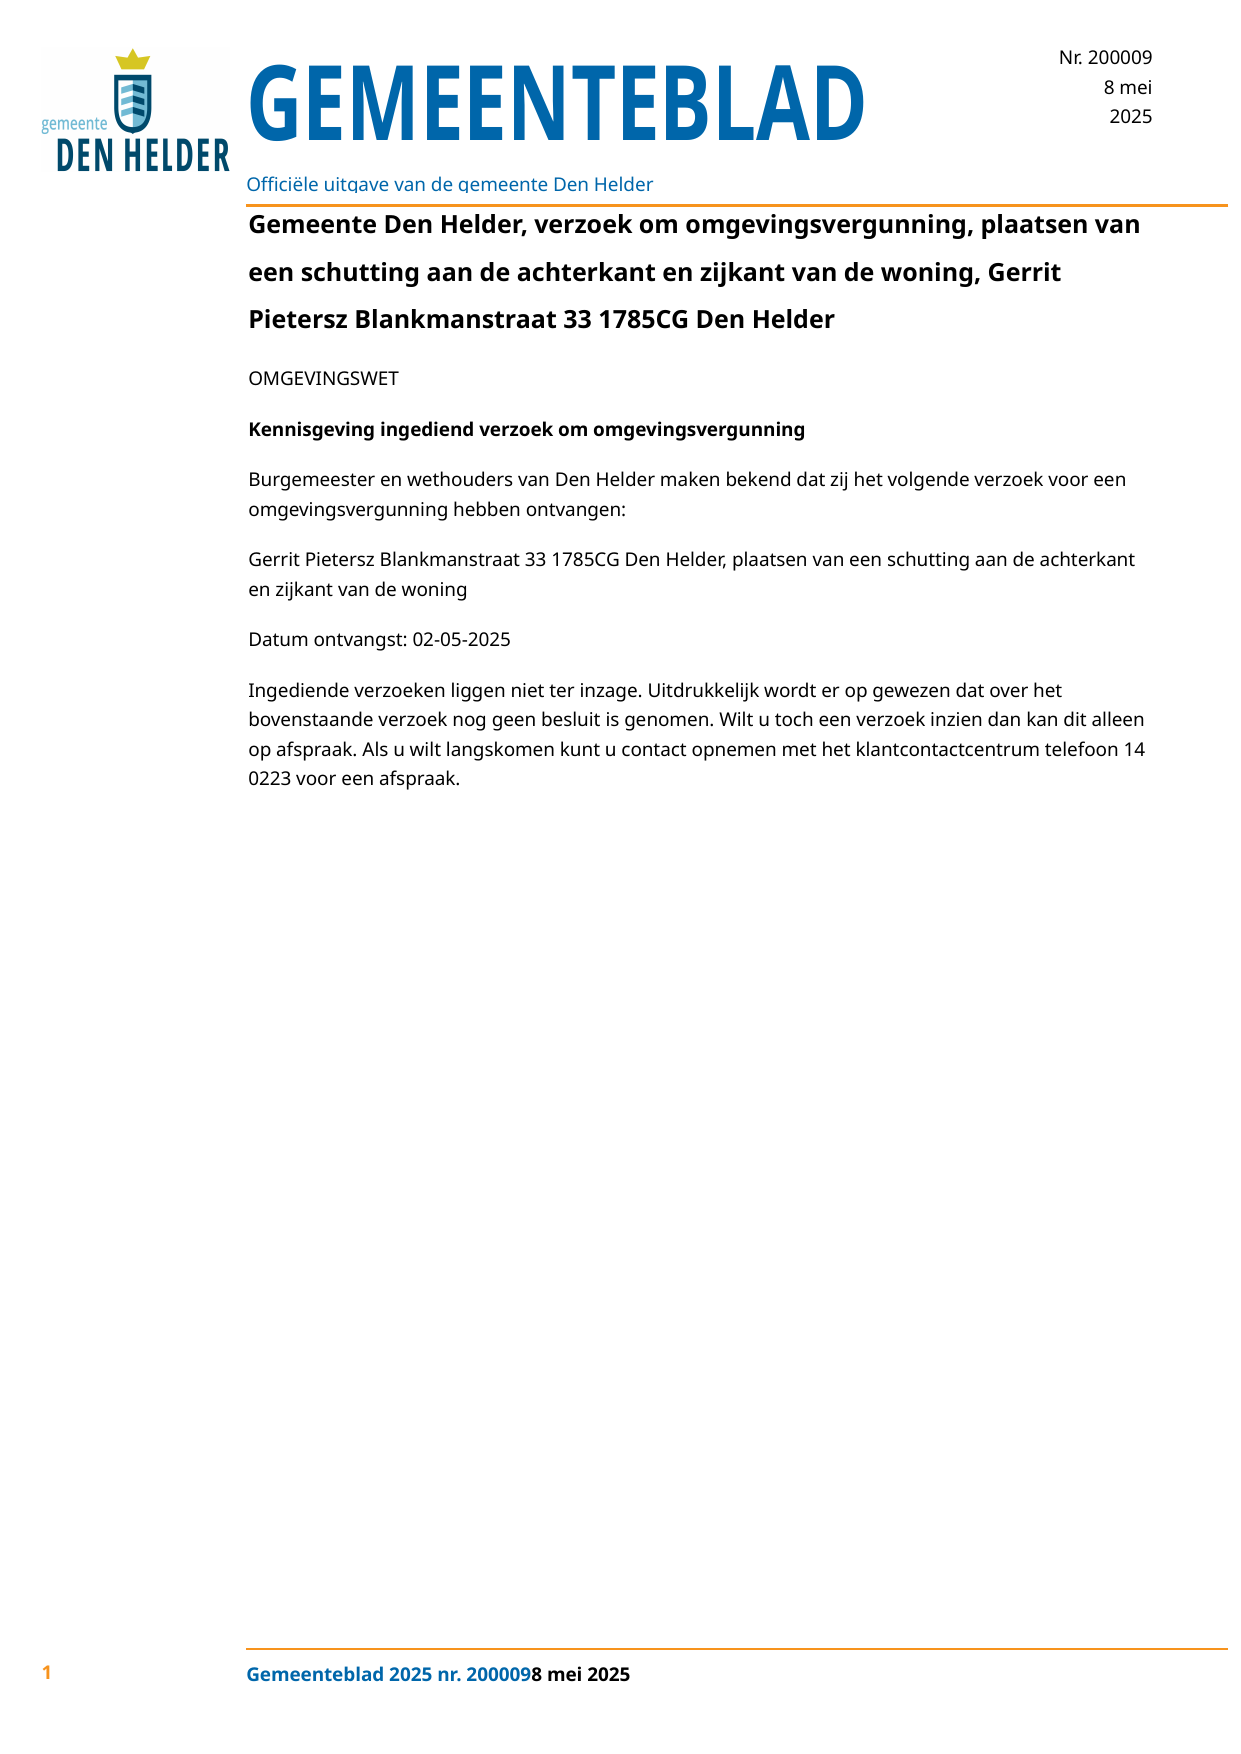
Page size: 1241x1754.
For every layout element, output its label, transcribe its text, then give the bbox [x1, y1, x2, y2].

text Ingediende verzoeken liggen niet ter inzage. Uitdrukkelijk wordt er op gewezen dat over het bovenstaande verzoek nog geen besluit is genomen. Wilt u toch een verzoek inzien dan kan dit alleen op afspraak. Als u wilt langskomen kunt u contact opnemen met het klantcontactcentrum telefoon 14 0223 voor een afspraak. [248, 677, 1152, 791]
text Datum ontvangst: 02-05-2025 [248, 626, 1152, 652]
picture [100, 154, 106, 172]
picture [182, 144, 187, 165]
picture [220, 160, 224, 172]
text Kennisgeving ingediend verzoek om omgevingsvergunning [248, 416, 1152, 442]
text Gerrit Pietersz Blankmanstraat 33 1785CG Den Helder, plaatsen van een schutting aan de achterkant en zijkant van de woning [248, 546, 1152, 602]
text OMGEVINGSWET [248, 366, 1152, 391]
picture [41, 47, 231, 172]
picture [63, 144, 68, 165]
text Gemeente Den Helder, verzoek om omgevingsvergunning, plaatsen van een schutting aan de achterkant en zijkant van de woning, Gerrit Pietersz Blankmanstraat 33 1785CG Den Helder [248, 207, 1152, 336]
picture [130, 157, 135, 172]
text Burgemeester en wethouders van Den Helder maken bekend dat zij het volgende verzoek voor een omgevingsvergunning hebben ontvangen: [248, 466, 1152, 522]
